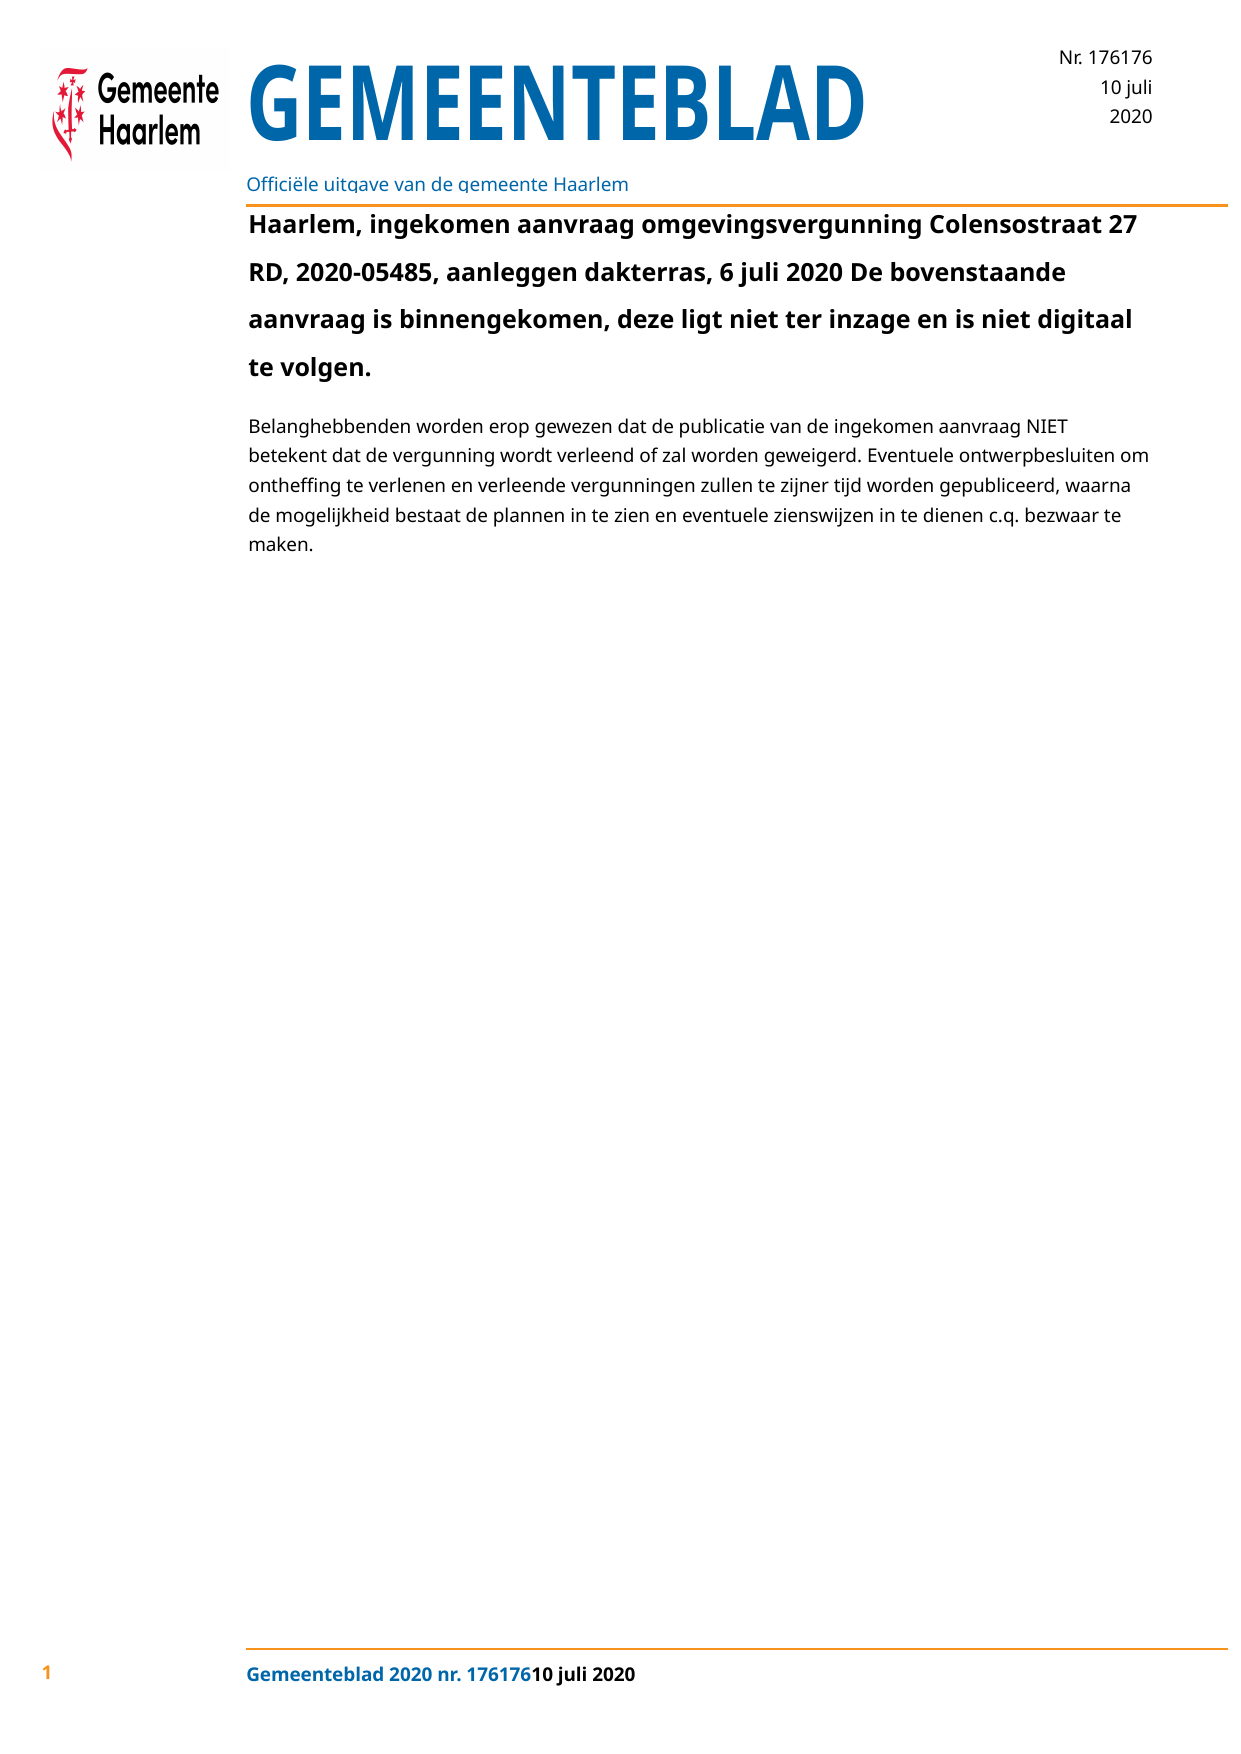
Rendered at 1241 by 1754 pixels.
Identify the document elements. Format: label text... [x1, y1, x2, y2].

picture [41, 47, 231, 172]
text Haarlem, ingekomen aanvraag omgevingsvergunning Colensostraat 27 RD, 2020-05485, aanleggen dakterras, 6 juli 2020 De bovenstaande aanvraag is binnengekomen, deze ligt niet ter inzage en is niet digitaal te volgen. [248, 207, 1152, 384]
text Belanghebbenden worden erop gewezen dat de publicatie van de ingekomen aanvraag NIET betekent dat de vergunning wordt verleend of zal worden geweigerd. Eventuele ontwerpbesluiten om ontheffing te verlenen en verleende vergunningen zullen te zijner tijd worden gepubliceerd, waarna de mogelijkheid bestaat de plannen in te zien en eventuele zienswijzen in te dienen c.q. bezwaar te maken. [248, 413, 1152, 557]
